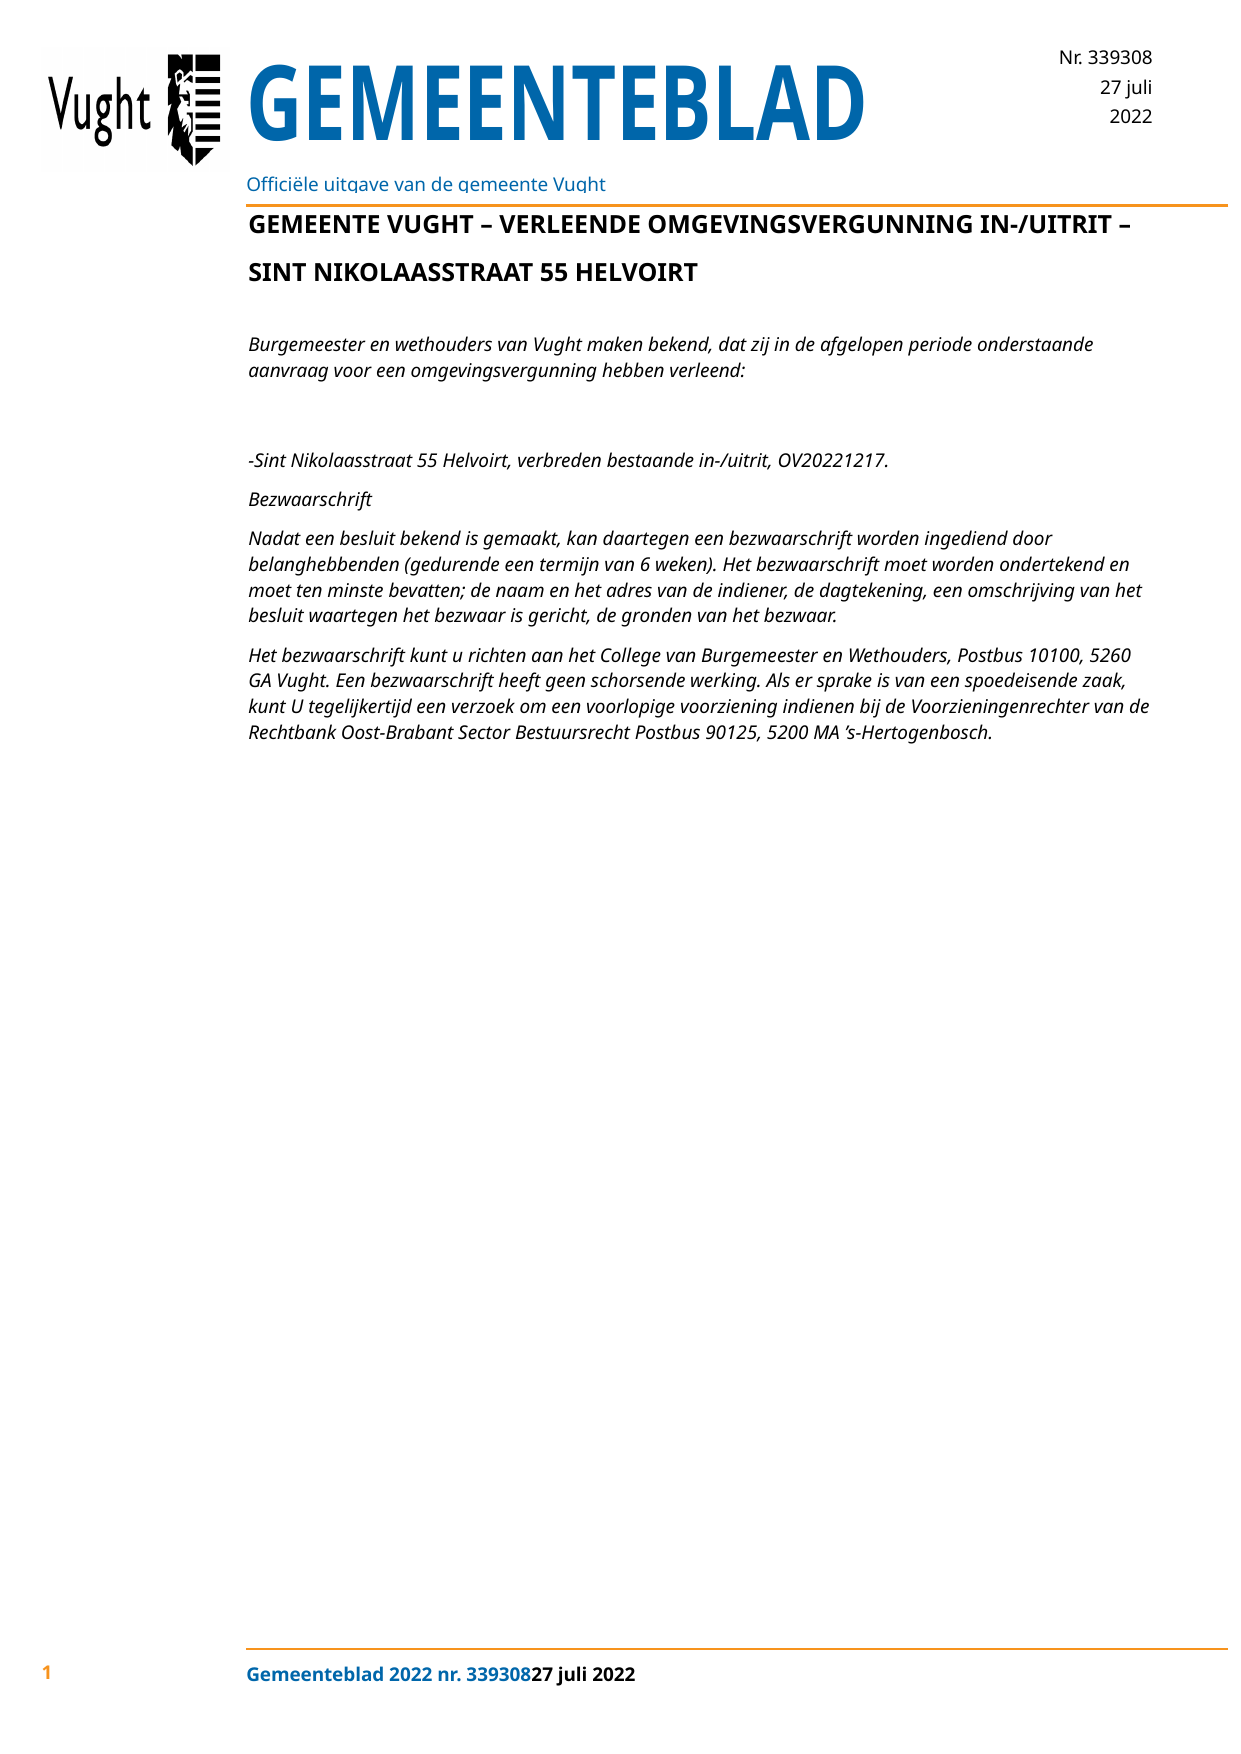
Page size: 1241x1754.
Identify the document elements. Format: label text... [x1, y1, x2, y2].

text GEMEENTE VUGHT – VERLEENDE OMGEVINGSVERGUNNING IN-/UITRIT – SINT NIKOLAASSTRAAT 55 HELVOIRT [248, 207, 1152, 288]
text Bezwaarschrift [248, 486, 1152, 512]
text Nadat een besluit bekend is gemaakt, kan daartegen een bezwaarschrift worden ingediend door belanghebbenden (gedurende een termijn van 6 weken). Het bezwaarschrift moet worden ondertekend en moet ten minste bevatten; de naam en het adres van de indiener, de dagtekening, een omschrijving van het besluit waartegen het bezwaar is gericht, de gronden van het bezwaar. [248, 525, 1152, 628]
text -Sint Nikolaasstraat 55 Helvoirt, verbreden bestaande in-/uitrit, OV20221217. [248, 447, 1152, 473]
text Burgemeester en wethouders van Vught maken bekend, dat zij in de afgelopen periode onderstaande aanvraag voor een omgevingsvergunning hebben verleend: [248, 331, 1152, 383]
picture [41, 47, 231, 172]
text Het bezwaarschrift kunt u richten aan het College van Burgemeester en Wethouders, Postbus 10100, 5260 GA Vught. Een bezwaarschrift heeft geen schorsende werking. Als er sprake is van een spoedeisende zaak, kunt U tegelijkertijd een verzoek om een voorlopige voorziening indienen bij de Voorzieningenrechter van de Rechtbank Oost-Brabant Sector Bestuursrecht Postbus 90125, 5200 MA ’s-Hertogenbosch. [248, 642, 1152, 745]
